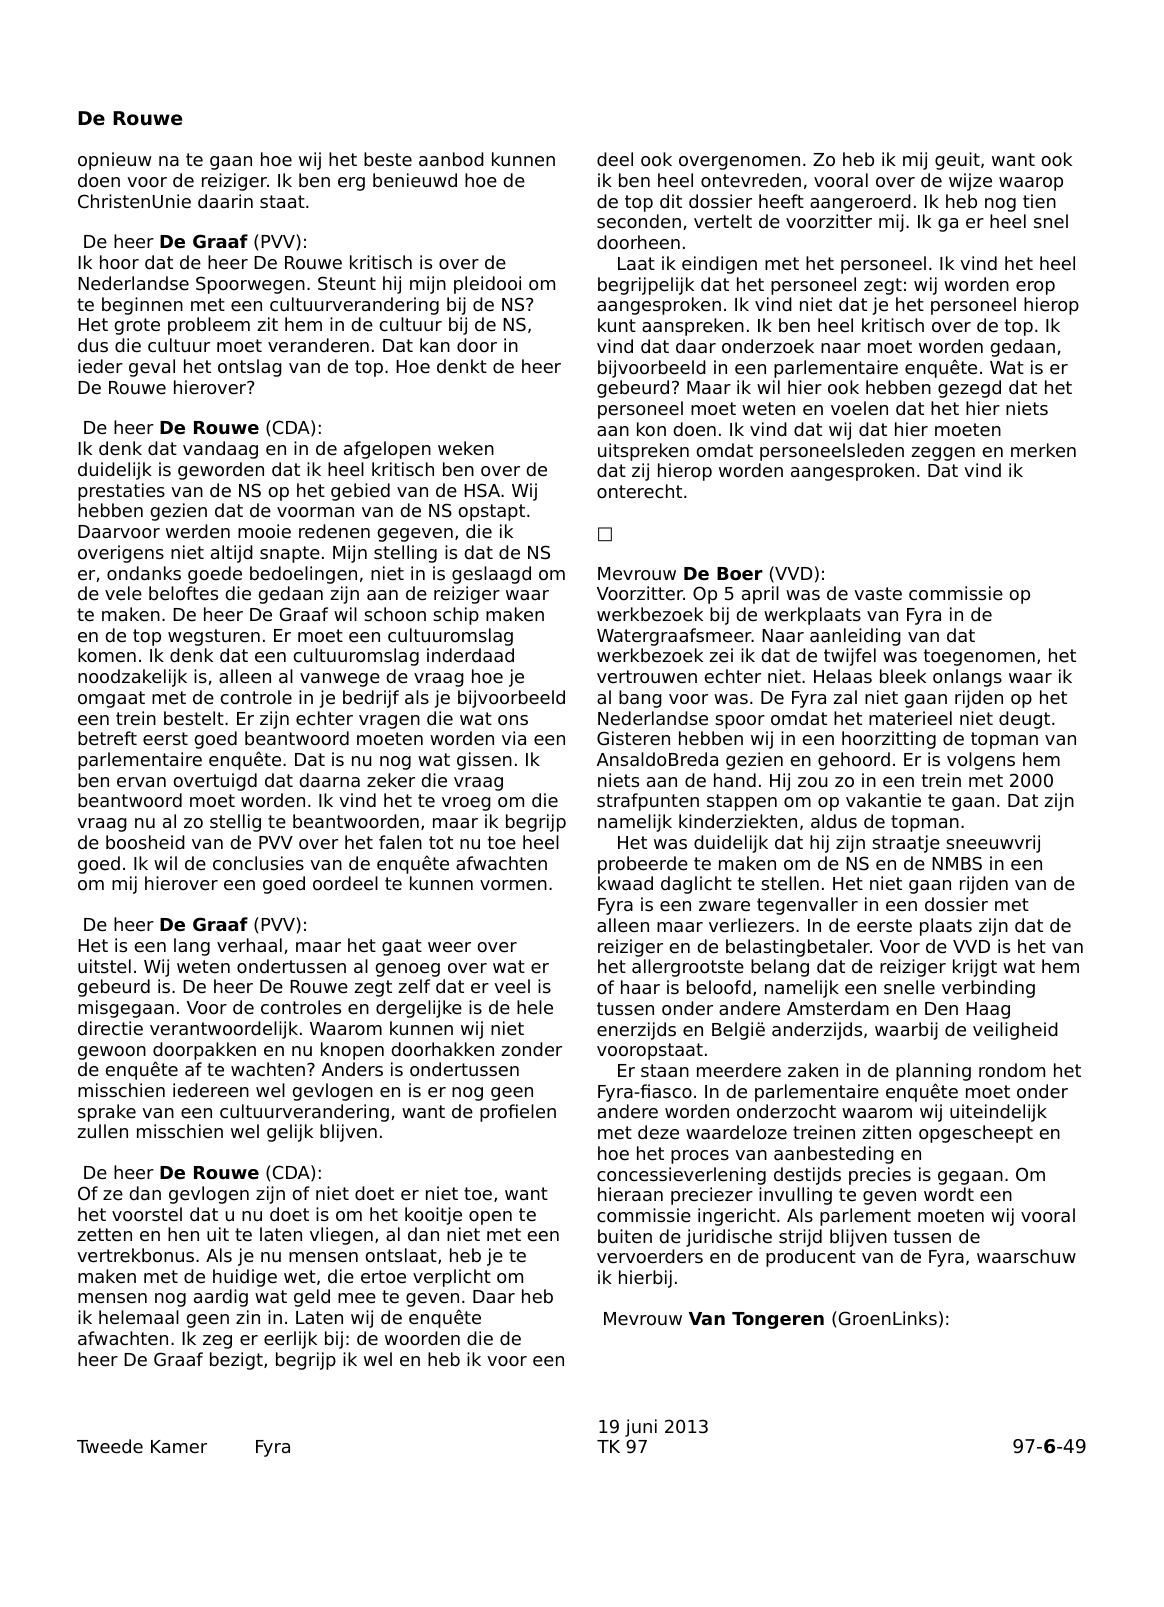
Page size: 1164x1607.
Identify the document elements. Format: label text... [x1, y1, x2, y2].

text Mevrouw Van Tongeren (GroenLinks): [596, 1309, 1087, 1329]
text Of ze dan gevlogen zijn of niet doet er niet toe, want het voorstel dat u nu doet is om het kooitje open te zetten en hen uit te laten vliegen, al dan niet met een vertrekbonus. Als je nu mensen ontslaat, heb je te maken met de huidige wet, die ertoe verplicht om mensen nog aardig wat geld mee te geven. Daar heb ik helemaal geen zin in. Laten wij de enquête afwachten. Ik zeg er eerlijk bij: de woorden die de heer De Graaf bezigt, begrijp ik wel en heb ik voor een [77, 1184, 567, 1370]
text Het was duidelijk dat hij zijn straatje sneeuwvrij probeerde te maken om de NS en de NMBS in een kwaad daglicht te stellen. Het niet gaan rijden van de Fyra is een zware tegenvaller in een dossier met alleen maar verliezers. In de eerste plaats zijn dat de reiziger en de belastingbetaler. Voor de VVD is het van het allergrootste belang dat de reiziger krijgt wat hem of haar is beloofd, namelijk een snelle verbinding tussen onder andere Amsterdam en Den Haag enerzijds en België anderzijds, waarbij de veiligheid vooropstaat. [596, 833, 1087, 1061]
text opnieuw na te gaan hoe wij het beste aanbod kunnen doen voor de reiziger. Ik ben erg benieuwd hoe de ChristenUnie daarin staat. [77, 150, 567, 212]
text De heer De Rouwe (CDA): [77, 418, 567, 439]
text Er staan meerdere zaken in de planning rondom het Fyra-fiasco. In de parlementaire enquête moet onder andere worden onderzocht waarom wij uiteindelijk met deze waardeloze treinen zitten opgescheept en hoe het proces van aanbesteding en concessieverlening destijds precies is gegaan. Om hieraan preciezer invulling te geven wordt een commissie ingericht. Als parlement moeten wij vooral buiten de juridische strijd blijven tussen de vervoerders en de producent van de Fyra, waarschuw ik hierbij. [596, 1061, 1087, 1289]
text Voorzitter. Op 5 april was de vaste commissie op werkbezoek bij de werkplaats van Fyra in de Watergraafsmeer. Naar aanleiding van dat werkbezoek zei ik dat de twijfel was toegenomen, het vertrouwen echter niet. Helaas bleek onlangs waar ik al bang voor was. De Fyra zal niet gaan rijden op het Nederlandse spoor omdat het materieel niet deugt. Gisteren hebben wij in een hoorzitting de topman van AnsaldoBreda gezien en gehoord. Er is volgens hem niets aan de hand. Hij zou zo in een trein met 2000 strafpunten stappen om op vakantie te gaan. Dat zijn namelijk kinderziekten, aldus de topman. [596, 584, 1087, 833]
text Mevrouw De Boer (VVD): [596, 563, 1087, 584]
text Ik hoor dat de heer De Rouwe kritisch is over de Nederlandse Spoorwegen. Steunt hij mijn pleidooi om te beginnen met een cultuurverandering bij de NS? Het grote probleem zit hem in de cultuur bij de NS, dus die cultuur moet veranderen. Dat kan door in ieder geval het ontslag van de top. Hoe denkt de heer De Rouwe hierover? [77, 253, 567, 398]
text Laat ik eindigen met het personeel. Ik vind het heel begrijpelijk dat het personeel zegt: wij worden erop aangesproken. Ik vind niet dat je het personeel hierop kunt aanspreken. Ik ben heel kritisch over de top. Ik vind dat daar onderzoek naar moet worden gedaan, bijvoorbeeld in een parlementaire enquête. Wat is er gebeurd? Maar ik wil hier ook hebben gezegd dat het personeel moet weten en voelen dat het hier niets aan kon doen. Ik vind dat wij dat hier moeten uitspreken omdat personeelsleden zeggen en merken dat zij hierop worden aangesproken. Dat vind ik onterecht. [596, 254, 1087, 503]
text De heer De Graaf (PVV): [77, 915, 567, 936]
text De heer De Graaf (PVV): [77, 232, 567, 253]
text □ [596, 523, 1087, 543]
text De heer De Rouwe (CDA): [77, 1163, 567, 1184]
text deel ook overgenomen. Zo heb ik mij geuit, want ook ik ben heel ontevreden, vooral over de wijze waarop de top dit dossier heeft aangeroerd. Ik heb nog tien seconden, vertelt de voorzitter mij. Ik ga er heel snel doorheen. [596, 150, 1087, 254]
text Ik denk dat vandaag en in de afgelopen weken duidelijk is geworden dat ik heel kritisch ben over de prestaties van de NS op het gebied van de HSA. Wij hebben gezien dat de voorman van de NS opstapt. Daarvoor werden mooie redenen gegeven, die ik overigens niet altijd snapte. Mijn stelling is dat de NS er, ondanks goede bedoelingen, niet in is geslaagd om de vele beloftes die gedaan zijn aan de reiziger waar te maken. De heer De Graaf wil schoon schip maken en de top wegsturen. Er moet een cultuuromslag komen. Ik denk dat een cultuuromslag inderdaad noodzakelijk is, alleen al vanwege de vraag hoe je omgaat met de controle in je bedrijf als je bijvoorbeeld een trein bestelt. Er zijn echter vragen die wat ons betreft eerst goed beantwoord moeten worden via een parlementaire enquête. Dat is nu nog wat gissen. Ik ben ervan overtuigd dat daarna zeker die vraag beantwoord moet worden. Ik vind het te vroeg om die vraag nu al zo stellig te beantwoorden, maar ik begrijp de boosheid van de PVV over het falen tot nu toe heel goed. Ik wil de conclusies van de enquête afwachten om mij hierover een goed oordeel te kunnen vormen. [77, 439, 567, 895]
text Het is een lang verhaal, maar het gaat weer over uitstel. Wij weten ondertussen al genoeg over wat er gebeurd is. De heer De Rouwe zegt zelf dat er veel is misgegaan. Voor de controles en dergelijke is de hele directie verantwoordelijk. Waarom kunnen wij niet gewoon doorpakken en nu knopen doorhakken zonder de enquête af te wachten? Anders is ondertussen misschien iedereen wel gevlogen en is er nog geen sprake van een cultuurverandering, want de profielen zullen misschien wel gelijk blijven. [77, 936, 567, 1143]
